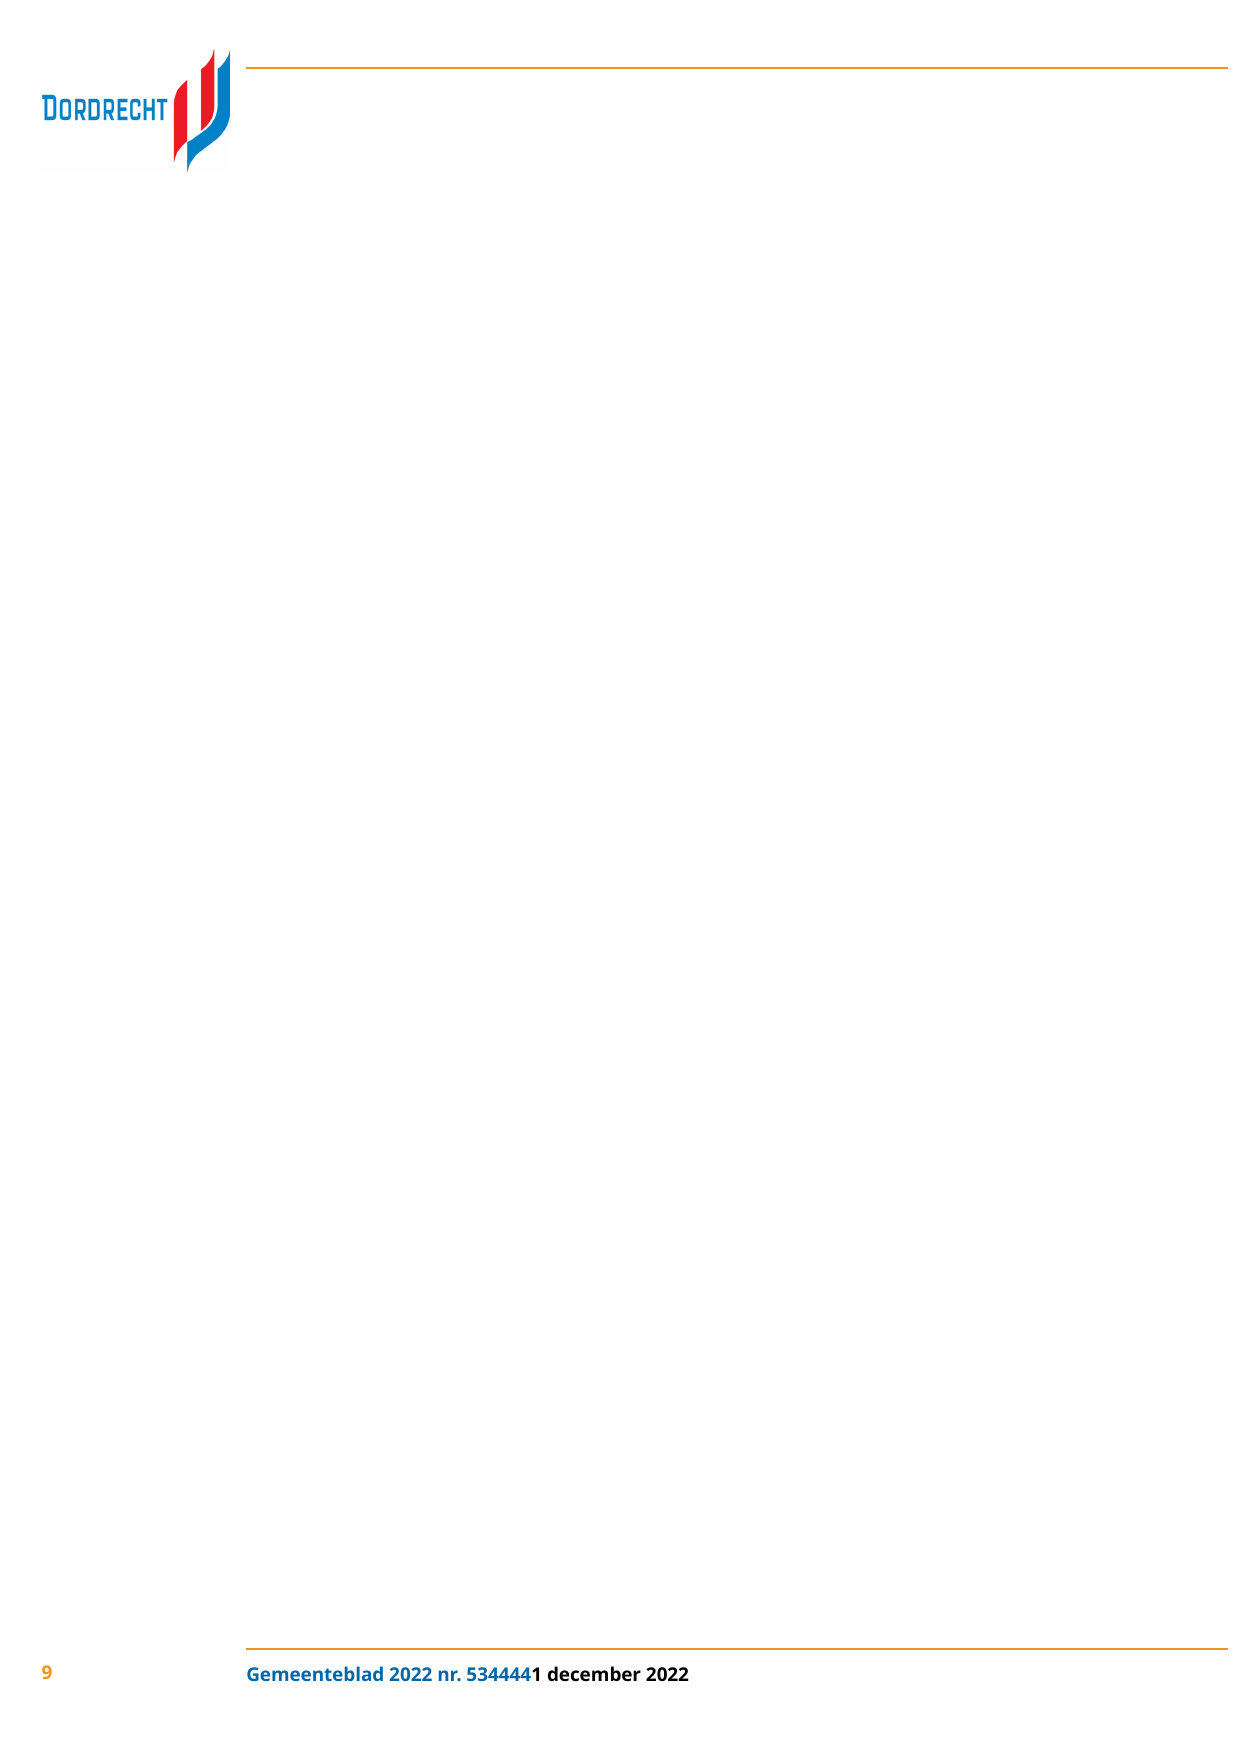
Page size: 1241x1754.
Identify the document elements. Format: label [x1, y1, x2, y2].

picture [41, 47, 231, 172]
